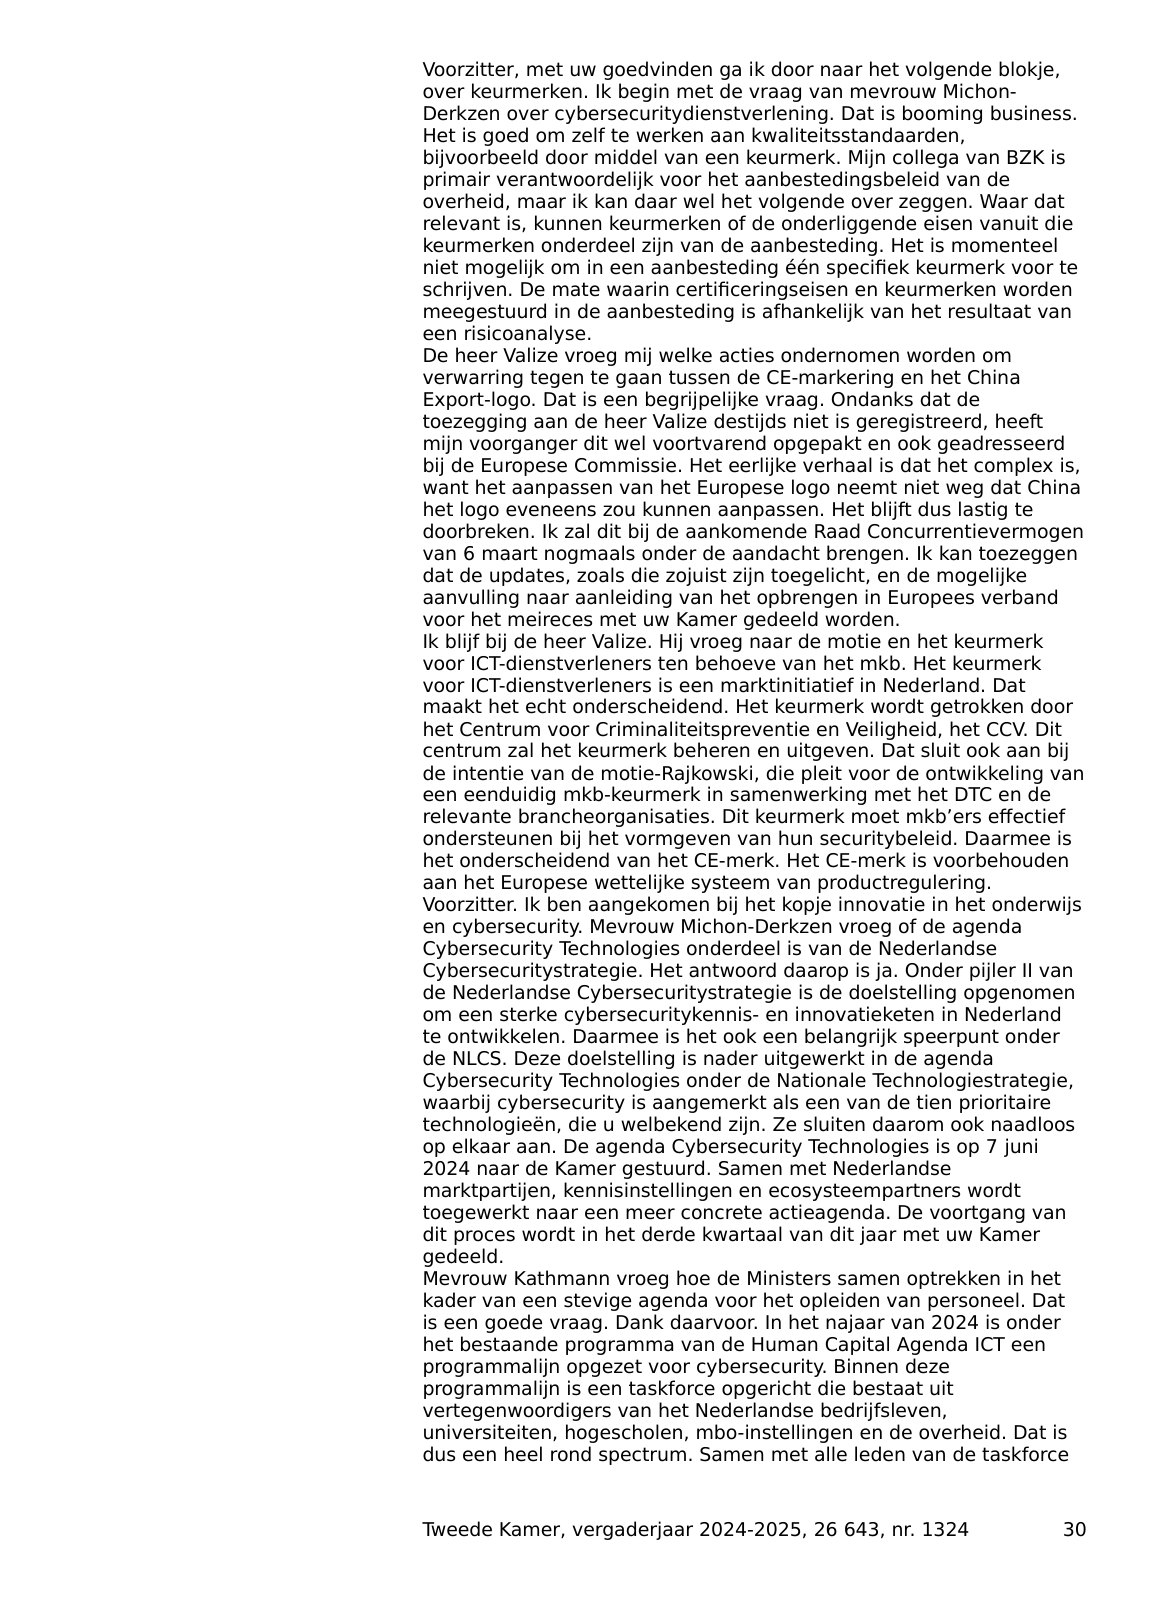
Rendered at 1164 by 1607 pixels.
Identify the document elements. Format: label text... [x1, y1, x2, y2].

text Voorzitter, met uw goedvinden ga ik door naar het volgende blokje, over keurmerken. Ik begin met de vraag van mevrouw Michon-Derkzen over cybersecuritydienstverlening. Dat is booming business. Het is goed om zelf te werken aan kwaliteitsstandaarden, bijvoorbeeld door middel van een keurmerk. Mijn collega van BZK is primair verantwoordelijk voor het aanbestedingsbeleid van de overheid, maar ik kan daar wel het volgende over zeggen. Waar dat relevant is, kunnen keurmerken of de onderliggende eisen vanuit die keurmerken onderdeel zijn van de aanbesteding. Het is momenteel niet mogelijk om in een aanbesteding één specifiek keurmerk voor te schrijven. De mate waarin certificeringseisen en keurmerken worden meegestuurd in de aanbesteding is afhankelijk van het resultaat van een risicoanalyse. [422, 59, 1087, 345]
text Voorzitter. Ik ben aangekomen bij het kopje innovatie in het onderwijs en cybersecurity. Mevrouw Michon-Derkzen vroeg of de agenda Cybersecurity Technologies onderdeel is van de Nederlandse Cybersecuritystrategie. Het antwoord daarop is ja. Onder pijler II van de Nederlandse Cybersecuritystrategie is de doelstelling opgenomen om een sterke cybersecuritykennis- en innovatieketen in Nederland te ontwikkelen. Daarmee is het ook een belangrijk speerpunt onder de NLCS. Deze doelstelling is nader uitgewerkt in de agenda Cybersecurity Technologies onder de Nationale Technologiestrategie, waarbij cybersecurity is aangemerkt als een van de tien prioritaire technologieën, die u welbekend zijn. Ze sluiten daarom ook naadloos op elkaar aan. De agenda Cybersecurity Technologies is op 7 juni 2024 naar de Kamer gestuurd. Samen met Nederlandse marktpartijen, kennisinstellingen en ecosysteempartners wordt toegewerkt naar een meer concrete actieagenda. De voortgang van dit proces wordt in het derde kwartaal van dit jaar met uw Kamer gedeeld. [422, 894, 1087, 1268]
text De heer Valize vroeg mij welke acties ondernomen worden om verwarring tegen te gaan tussen de CE-markering en het China Export-logo. Dat is een begrijpelijke vraag. Ondanks dat de toezegging aan de heer Valize destijds niet is geregistreerd, heeft mijn voorganger dit wel voortvarend opgepakt en ook geadresseerd bij de Europese Commissie. Het eerlijke verhaal is dat het complex is, want het aanpassen van het Europese logo neemt niet weg dat China het logo eveneens zou kunnen aanpassen. Het blijft dus lastig te doorbreken. Ik zal dit bij de aankomende Raad Concurrentievermogen van 6 maart nogmaals onder de aandacht brengen. Ik kan toezeggen dat de updates, zoals die zojuist zijn toegelicht, en de mogelijke aanvulling naar aanleiding van het opbrengen in Europees verband voor het meireces met uw Kamer gedeeld worden. [422, 345, 1087, 631]
text Ik blijf bij de heer Valize. Hij vroeg naar de motie en het keurmerk voor ICT-dienstverleners ten behoeve van het mkb. Het keurmerk voor ICT-dienstverleners is een marktinitiatief in Nederland. Dat maakt het echt onderscheidend. Het keurmerk wordt getrokken door het Centrum voor Criminaliteitspreventie en Veiligheid, het CCV. Dit centrum zal het keurmerk beheren en uitgeven. Dat sluit ook aan bij de intentie van de motie-Rajkowski, die pleit voor de ontwikkeling van een eenduidig mkb-keurmerk in samenwerking met het DTC en de relevante brancheorganisaties. Dit keurmerk moet mkb’ers effectief ondersteunen bij het vormgeven van hun securitybeleid. Daarmee is het onderscheidend van het CE-merk. Het CE-merk is voorbehouden aan het Europese wettelijke systeem van productregulering. [422, 631, 1087, 894]
text Mevrouw Kathmann vroeg hoe de Ministers samen optrekken in het kader van een stevige agenda voor het opleiden van personeel. Dat is een goede vraag. Dank daarvoor. In het najaar van 2024 is onder het bestaande programma van de Human Capital Agenda ICT een programmalijn opgezet voor cybersecurity. Binnen deze programmalijn is een taskforce opgericht die bestaat uit vertegenwoordigers van het Nederlandse bedrijfsleven, universiteiten, hogescholen, mbo-instellingen en de overheid. Dat is dus een heel rond spectrum. Samen met alle leden van de taskforce [422, 1268, 1087, 1466]
